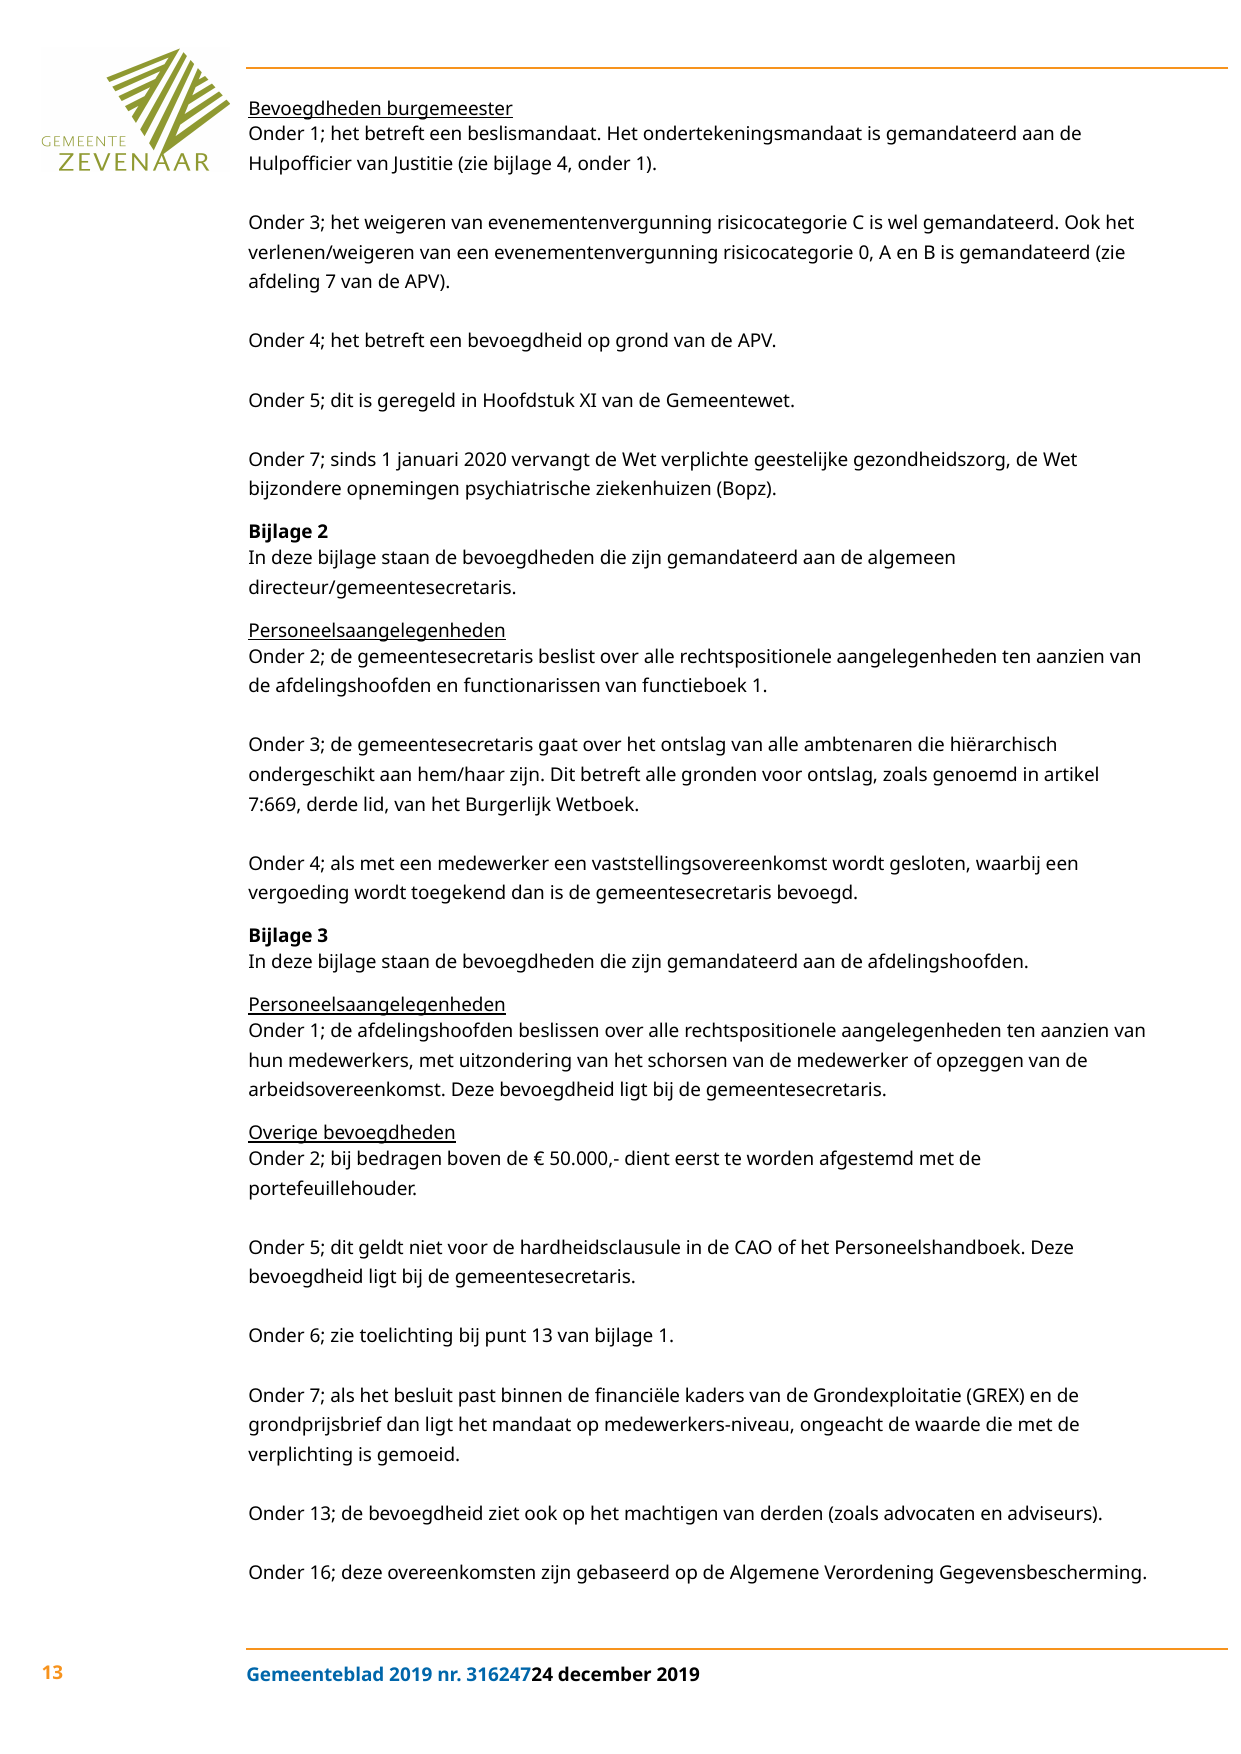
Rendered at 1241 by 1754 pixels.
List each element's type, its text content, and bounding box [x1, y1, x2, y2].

text Bijlage 2 [248, 519, 1152, 544]
text Onder 3; de gemeentesecretaris gaat over het ontslag van alle ambtenaren die hiërarchisch ondergeschikt aan hem/haar zijn. Dit betreft alle gronden voor ontslag, zoals genoemd in artikel 7:669, derde lid, van het Burgerlijk Wetboek. [248, 732, 1152, 816]
text Onder 7; sinds 1 januari 2020 vervangt de Wet verplichte geestelijke gezondheidszorg, de Wet bijzondere opnemingen psychiatrische ziekenhuizen (Bopz). [248, 446, 1152, 501]
text Onder 1; de afdelingshoofden beslissen over alle rechtspositionele aangelegenheden ten aanzien van hun medewerkers, met uitzondering van het schorsen van de medewerker of opzeggen van de arbeidsovereenkomst. Deze bevoegdheid ligt bij de gemeentesecretaris. [248, 1017, 1152, 1102]
picture [41, 47, 231, 172]
text Onder 1; het betreft een beslismandaat. Het ondertekeningsmandaat is gemandateerd aan de Hulpofficier van Justitie (zie bijlage 4, onder 1). [248, 121, 1152, 176]
text Personeelsaangelegenheden [248, 991, 1152, 1017]
text Onder 3; het weigeren van evenementenvergunning risicocategorie C is wel gemandateerd. Ook het verlenen/weigeren van een evenementenvergunning risicocategorie 0, A en B is gemandateerd (zie afdeling 7 van de APV). [248, 209, 1152, 294]
text Onder 5; dit is geregeld in Hoofdstuk XI van de Gemeentewet. [248, 387, 1152, 412]
text Onder 5; dit geldt niet voor de hardheidsclausule in de CAO of het Personeelshandboek. Deze bevoegdheid ligt bij de gemeentesecretaris. [248, 1234, 1152, 1289]
text Personeelsaangelegenheden [248, 617, 1152, 643]
text Onder 2; bij bedragen boven de € 50.000,- dient eerst te worden afgestemd met de portefeuillehouder. [248, 1145, 1152, 1201]
text Onder 4; als met een medewerker een vaststellingsovereenkomst wordt gesloten, waarbij een vergoeding wordt toegekend dan is de gemeentesecretaris bevoegd. [248, 850, 1152, 905]
text In deze bijlage staan de bevoegdheden die zijn gemandateerd aan de afdelingshoofden. [248, 948, 1152, 974]
text In deze bijlage staan de bevoegdheden die zijn gemandateerd aan de algemeen directeur/gemeentesecretaris. [248, 544, 1152, 600]
text Bevoegdheden burgemeester [248, 95, 1152, 121]
text Onder 16; deze overeenkomsten zijn gebaseerd op de Algemene Verordening Gegevensbescherming. [248, 1559, 1152, 1585]
text Onder 13; de bevoegdheid ziet ook op het machtigen van derden (zoals advocaten en adviseurs). [248, 1500, 1152, 1526]
text Onder 4; het betreft een bevoegdheid op grond van de APV. [248, 328, 1152, 353]
text Onder 2; de gemeentesecretaris beslist over alle rechtspositionele aangelegenheden ten aanzien van de afdelingshoofden en functionarissen van functieboek 1. [248, 643, 1152, 698]
text Onder 6; zie toelichting bij punt 13 van bijlage 1. [248, 1323, 1152, 1348]
text Bijlage 3 [248, 923, 1152, 948]
text Onder 7; als het besluit past binnen de financiële kaders van de Grondexploitatie (GREX) en de grondprijsbrief dan ligt het mandaat op medewerkers-niveau, ongeacht de waarde die met de verplichting is gemoeid. [248, 1382, 1152, 1467]
text Overige bevoegdheden [248, 1119, 1152, 1145]
